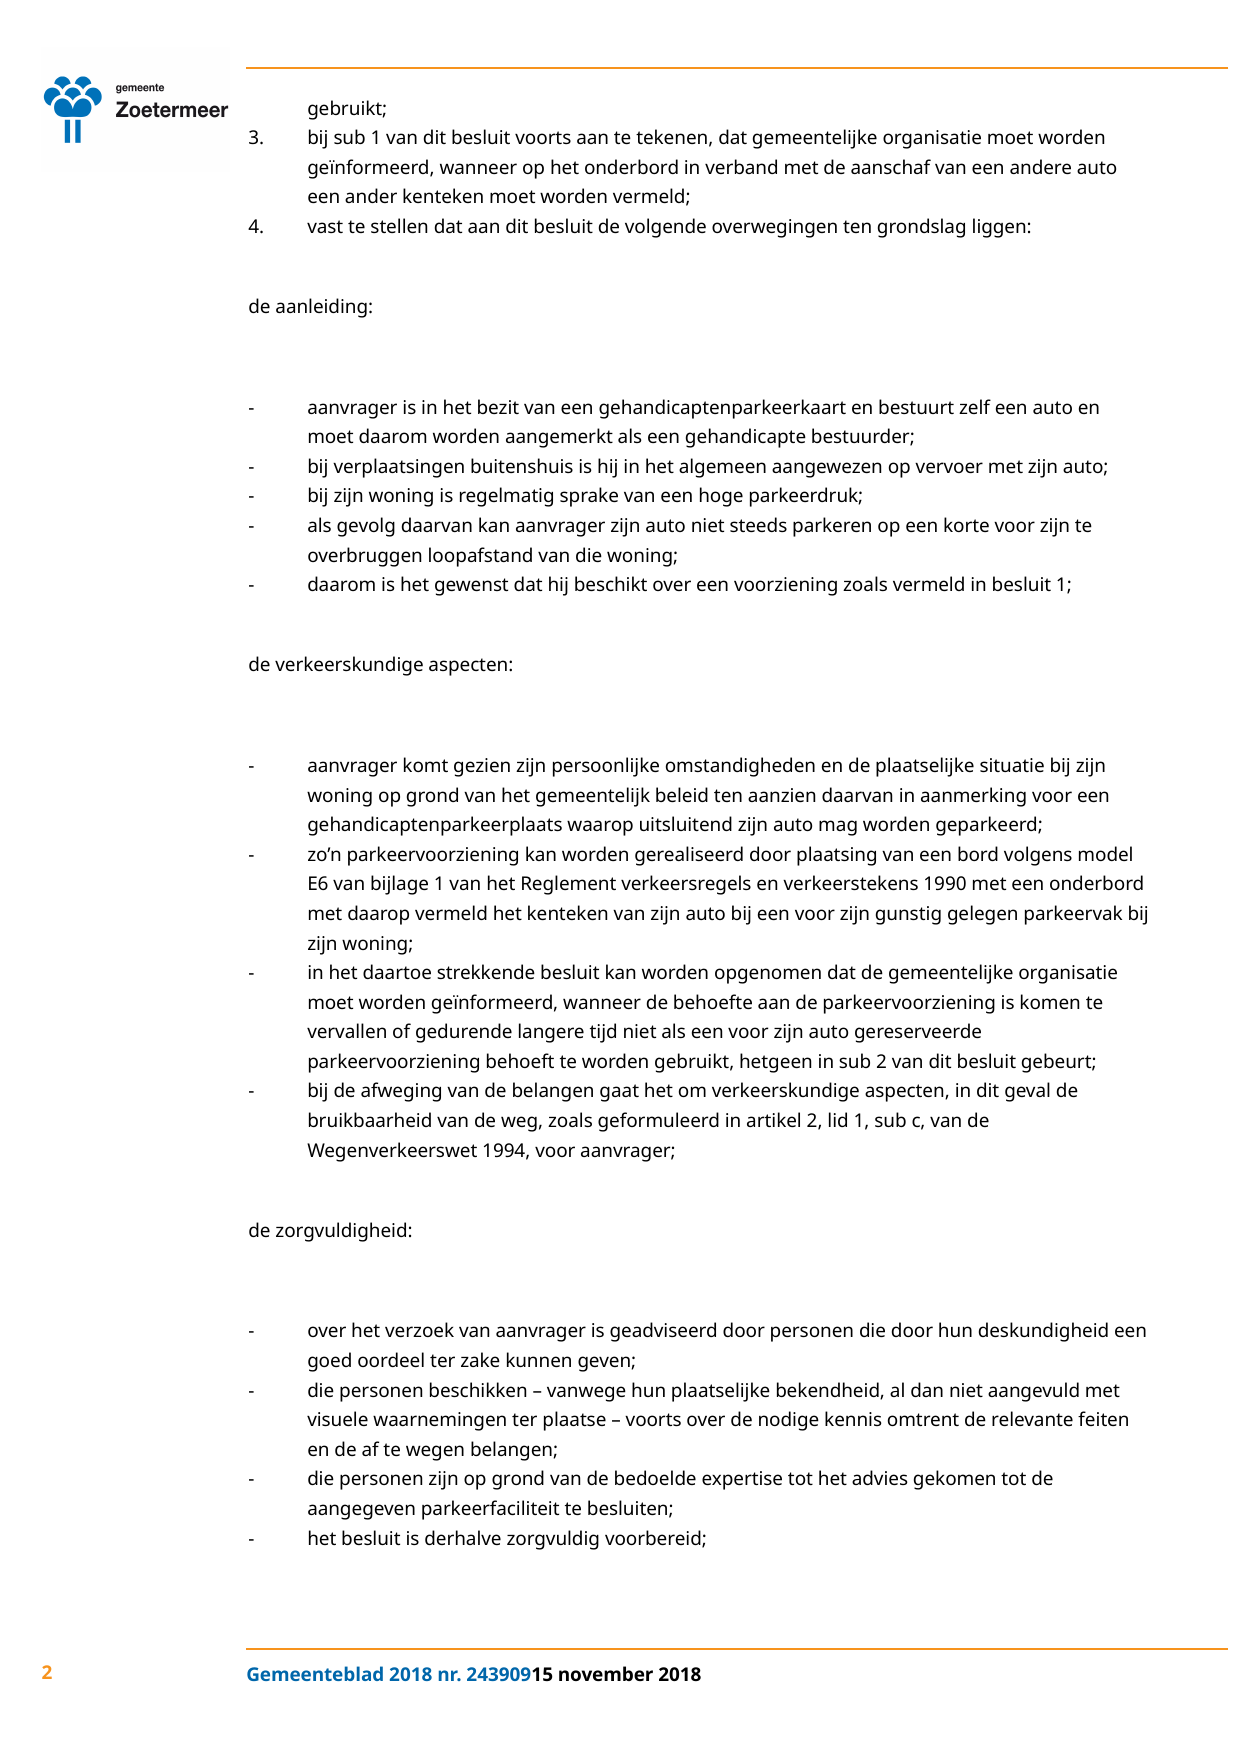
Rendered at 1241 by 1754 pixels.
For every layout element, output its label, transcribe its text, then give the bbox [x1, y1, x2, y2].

list die personen beschikken – vanwege hun plaatselijke bekendheid, al dan niet aangevuld met visuele waarnemingen ter plaatse – voorts over de nodige kennis omtrent de relevante feiten en de af te wegen belangen; [248, 1377, 1152, 1462]
list in het daartoe strekkende besluit kan worden opgenomen dat de gemeentelijke organisatie moet worden geïnformeerd, wanneer de behoefte aan de parkeervoorziening is komen te vervallen of gedurende langere tijd niet als een voor zijn auto gereserveerde parkeervoorziening behoeft te worden gebruikt, hetgeen in sub 2 van dit besluit gebeurt; [248, 959, 1152, 1074]
list bij sub 1 van dit besluit voorts aan te tekenen, dat gemeentelijke organisatie moet worden geïnformeerd, wanneer op het onderbord in verband met de aanschaf van een andere auto een ander kenteken moet worden vermeld; [248, 124, 1152, 209]
list gebruikt; [248, 95, 1152, 121]
picture [41, 47, 231, 172]
list over het verzoek van aanvrager is geadviseerd door personen die door hun deskundigheid een goed oordeel ter zake kunnen geven; [248, 1318, 1152, 1373]
text de zorgvuldigheid: [248, 1217, 1152, 1243]
list als gevolg daarvan kan aanvrager zijn auto niet steeds parkeren op een korte voor zijn te overbruggen loopafstand van die woning; [248, 512, 1152, 568]
list bij zijn woning is regelmatig sprake van een hoge parkeerdruk; [248, 483, 1152, 508]
list daarom is het gewenst dat hij beschikt over een voorziening zoals vermeld in besluit 1; [248, 571, 1152, 597]
text de verkeerskundige aspecten: [248, 651, 1152, 677]
list het besluit is derhalve zorgvuldig voorbereid; [248, 1525, 1152, 1551]
list bij de afweging van de belangen gaat het om verkeerskundige aspecten, in dit geval de bruikbaarheid van de weg, zoals geformuleerd in artikel 2, lid 1, sub c, van de Wegenverkeerswet 1994, voor aanvrager; [248, 1078, 1152, 1163]
list aanvrager komt gezien zijn persoonlijke omstandigheden en de plaatselijke situatie bij zijn woning op grond van het gemeentelijk beleid ten aanzien daarvan in aanmerking voor een gehandicaptenparkeerplaats waarop uitsluitend zijn auto mag worden geparkeerd; [248, 752, 1152, 837]
list zo’n parkeervoorziening kan worden gerealiseerd door plaatsing van een bord volgens model E6 van bijlage 1 van het Reglement verkeersregels en verkeerstekens 1990 met een onderbord met daarop vermeld het kenteken van zijn auto bij een voor zijn gunstig gelegen parkeervak bij zijn woning; [248, 841, 1152, 956]
list aanvrager is in het bezit van een gehandicaptenparkeerkaart en bestuurt zelf een auto en moet daarom worden aangemerkt als een gehandicapte bestuurder; [248, 394, 1152, 449]
text de aanleiding: [248, 293, 1152, 319]
list die personen zijn op grond van de bedoelde expertise tot het advies gekomen tot de aangegeven parkeerfaciliteit te besluiten; [248, 1466, 1152, 1521]
list vast te stellen dat aan dit besluit de volgende overwegingen ten grondslag liggen: [248, 213, 1152, 239]
list bij verplaatsingen buitenshuis is hij in het algemeen aangewezen op vervoer met zijn auto; [248, 453, 1152, 479]
